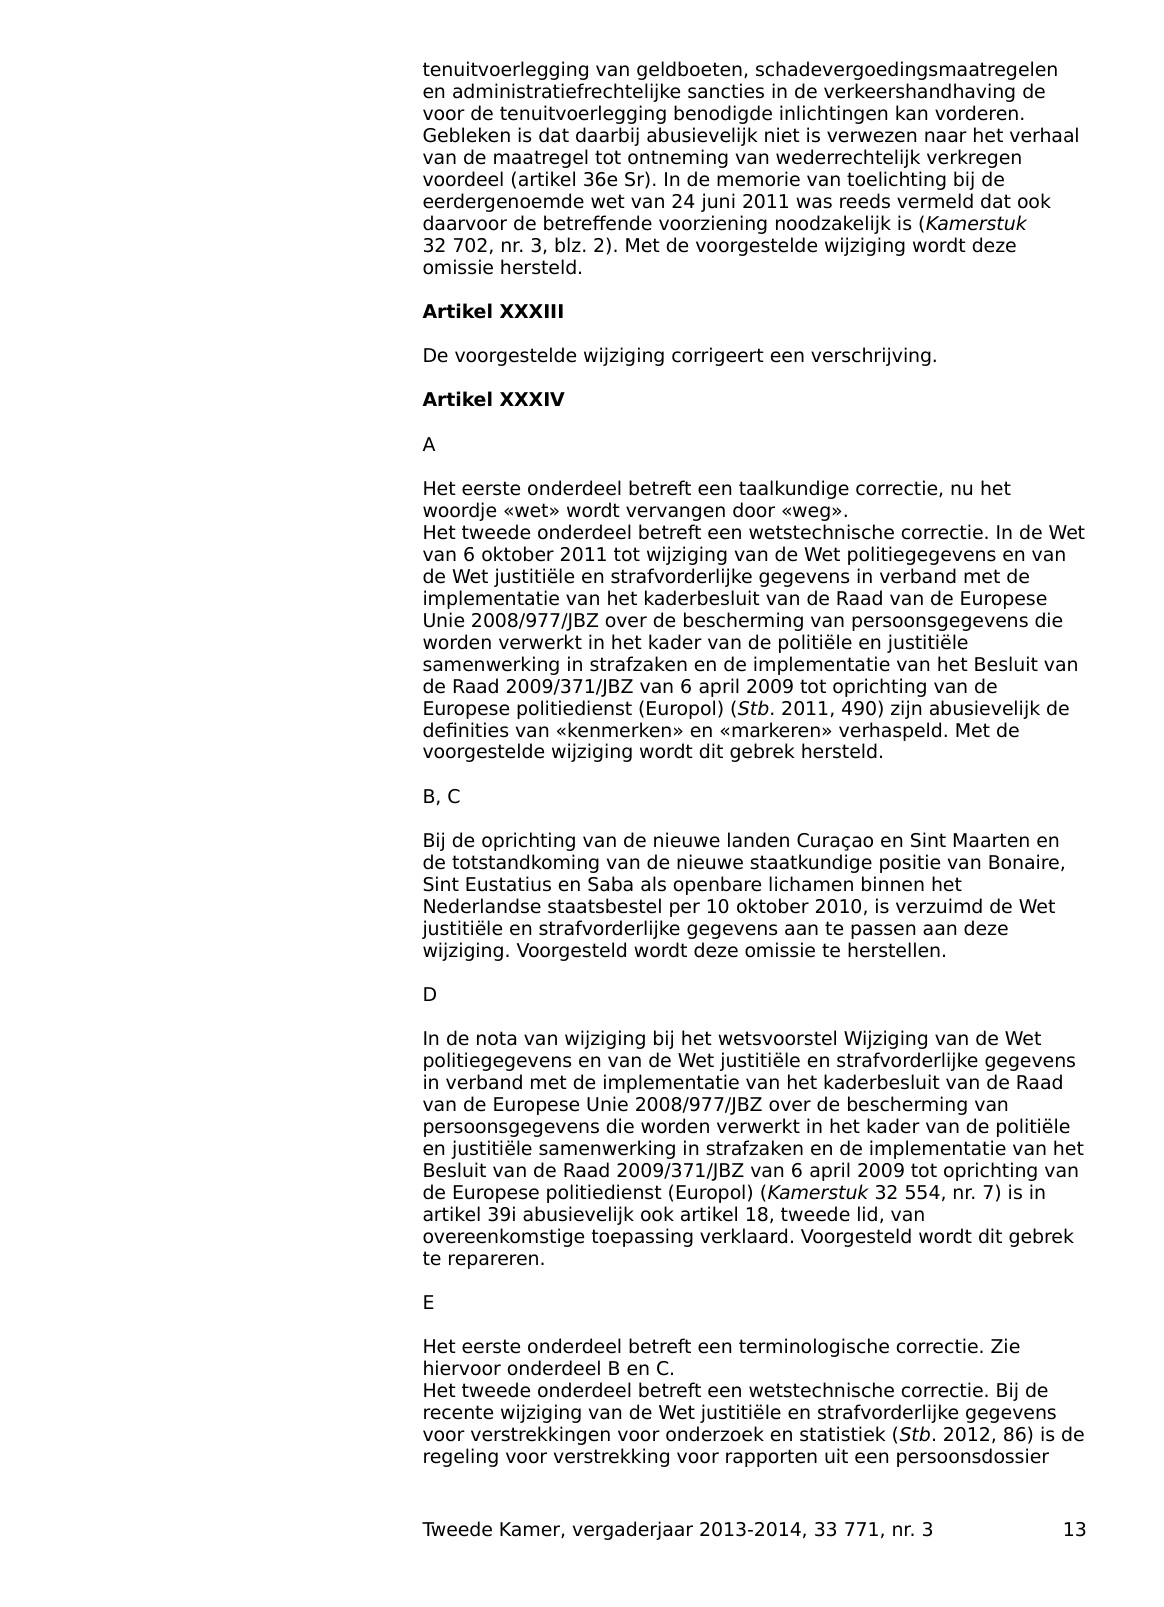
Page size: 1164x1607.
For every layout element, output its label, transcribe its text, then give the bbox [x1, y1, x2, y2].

text Het eerste onderdeel betreft een taalkundige correctie, nu het woordje «wet» wordt vervangen door «weg». [422, 478, 1087, 522]
subtitle A [422, 433, 1087, 456]
text tenuitvoerlegging van geldboeten, schadevergoedingsmaatregelen en administratiefrechtelijke sancties in de verkeershandhaving de voor de tenuitvoerlegging benodigde inlichtingen kan vorderen. Gebleken is dat daarbij abusievelijk niet is verwezen naar het verhaal van de maatregel tot ontneming van wederrechtelijk verkregen voordeel (artikel 36e Sr). In de memorie van toelichting bij de eerdergenoemde wet van 24 juni 2011 was reeds vermeld dat ook daarvoor de betreffende voorziening noodzakelijk is (Kamerstuk 32 702, nr. 3, blz. 2). Met de voorgestelde wijziging wordt deze omissie hersteld. [422, 59, 1087, 279]
subtitle Artikel XXXIV [422, 389, 1087, 411]
text In de nota van wijziging bij het wetsvoorstel Wijziging van de Wet politiegegevens en van de Wet justitiële en strafvorderlijke gegevens in verband met de implementatie van het kaderbesluit van de Raad van de Europese Unie 2008/977/JBZ over de bescherming van persoonsgegevens die worden verwerkt in het kader van de politiële en justitiële samenwerking in strafzaken en de implementatie van het Besluit van de Raad 2009/371/JBZ van 6 april 2009 tot oprichting van de Europese politiedienst (Europol) (Kamerstuk 32 554, nr. 7) is in artikel 39i abusievelijk ook artikel 18, tweede lid, van overeenkomstige toepassing verklaard. Voorgesteld wordt dit gebrek te repareren. [422, 1028, 1087, 1270]
subtitle B, C [422, 786, 1087, 808]
text Het tweede onderdeel betreft een wetstechnische correctie. In de Wet van 6 oktober 2011 tot wijziging van de Wet politiegegevens en van de Wet justitiële en strafvorderlijke gegevens in verband met de implementatie van het kaderbesluit van de Raad van de Europese Unie 2008/977/JBZ over de bescherming van persoonsgegevens die worden verwerkt in het kader van de politiële en justitiële samenwerking in strafzaken en de implementatie van het Besluit van de Raad 2009/371/JBZ van 6 april 2009 tot oprichting van de Europese politiedienst (Europol) (Stb. 2011, 490) zijn abusievelijk de definities van «kenmerken» en «markeren» verhaspeld. Met de voorgestelde wijziging wordt dit gebrek hersteld. [422, 522, 1087, 763]
text Het eerste onderdeel betreft een terminologische correctie. Zie hiervoor onderdeel B en C. [422, 1336, 1087, 1380]
text Het tweede onderdeel betreft een wetstechnische correctie. Bij de recente wijziging van de Wet justitiële en strafvorderlijke gegevens voor verstrekkingen voor onderzoek en statistiek (Stb. 2012, 86) is de regeling voor verstrekking voor rapporten uit een persoonsdossier [422, 1380, 1087, 1468]
text Bij de oprichting van de nieuwe landen Curaçao en Sint Maarten en de totstandkoming van de nieuwe staatkundige positie van Bonaire, Sint Eustatius en Saba als openbare lichamen binnen het Nederlandse staatsbestel per 10 oktober 2010, is verzuimd de Wet justitiële en strafvorderlijke gegevens aan te passen aan deze wijziging. Voorgesteld wordt deze omissie te herstellen. [422, 830, 1087, 962]
subtitle D [422, 984, 1087, 1006]
subtitle Artikel XXXIII [422, 301, 1087, 323]
subtitle E [422, 1292, 1087, 1314]
text De voorgestelde wijziging corrigeert een verschrijving. [422, 345, 1087, 367]
